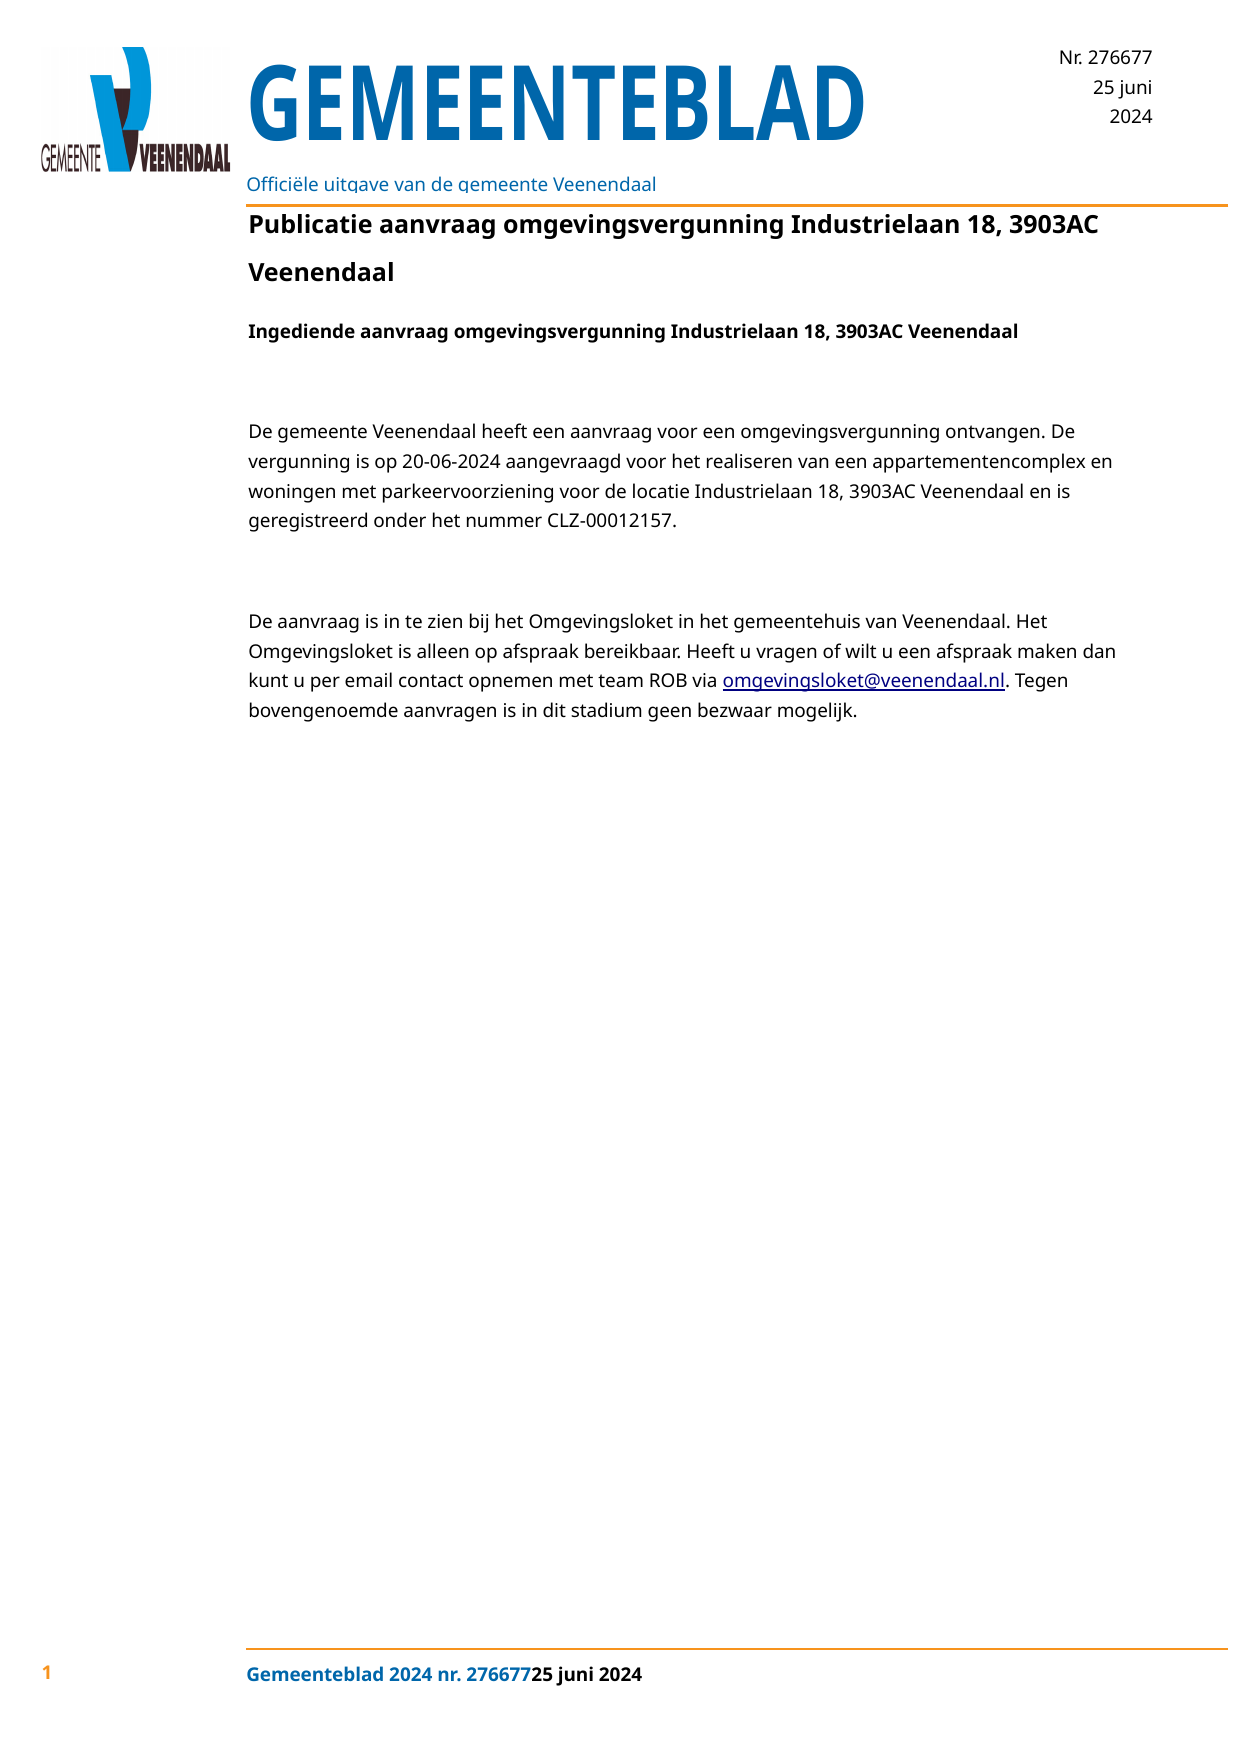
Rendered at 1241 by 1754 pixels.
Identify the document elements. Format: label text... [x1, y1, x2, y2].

picture [41, 47, 130, 172]
text De gemeente Veenendaal heeft een aanvraag voor een omgevingsvergunning ontvangen. De vergunning is op 20-06-2024 aangevraagd voor het realiseren van een appartementencomplex en woningen met parkeervoorziening voor de locatie Industrielaan 18, 3903AC Veenendaal en is geregistreerd onder het nummer CLZ-00012157. [248, 419, 1152, 533]
text Publicatie aanvraag omgevingsvergunning Industrielaan 18, 3903AC Veenendaal [248, 207, 1152, 288]
text De aanvraag is in te zien bij het Omgevingsloket in het gemeentehuis van Veenendaal. Het Omgevingsloket is alleen op afspraak bereikbaar. Heeft u vragen of wilt u een afspraak maken dan kunt u per email contact opnemen met team ROB via omgevingsloket@veenendaal.nl. Tegen bovengenoemde aanvragen is in dit stadium geen bezwaar mogelijk. [248, 608, 1152, 723]
picture [123, 47, 231, 172]
text Ingediende aanvraag omgevingsvergunning Industrielaan 18, 3903AC Veenendaal [248, 318, 1152, 344]
